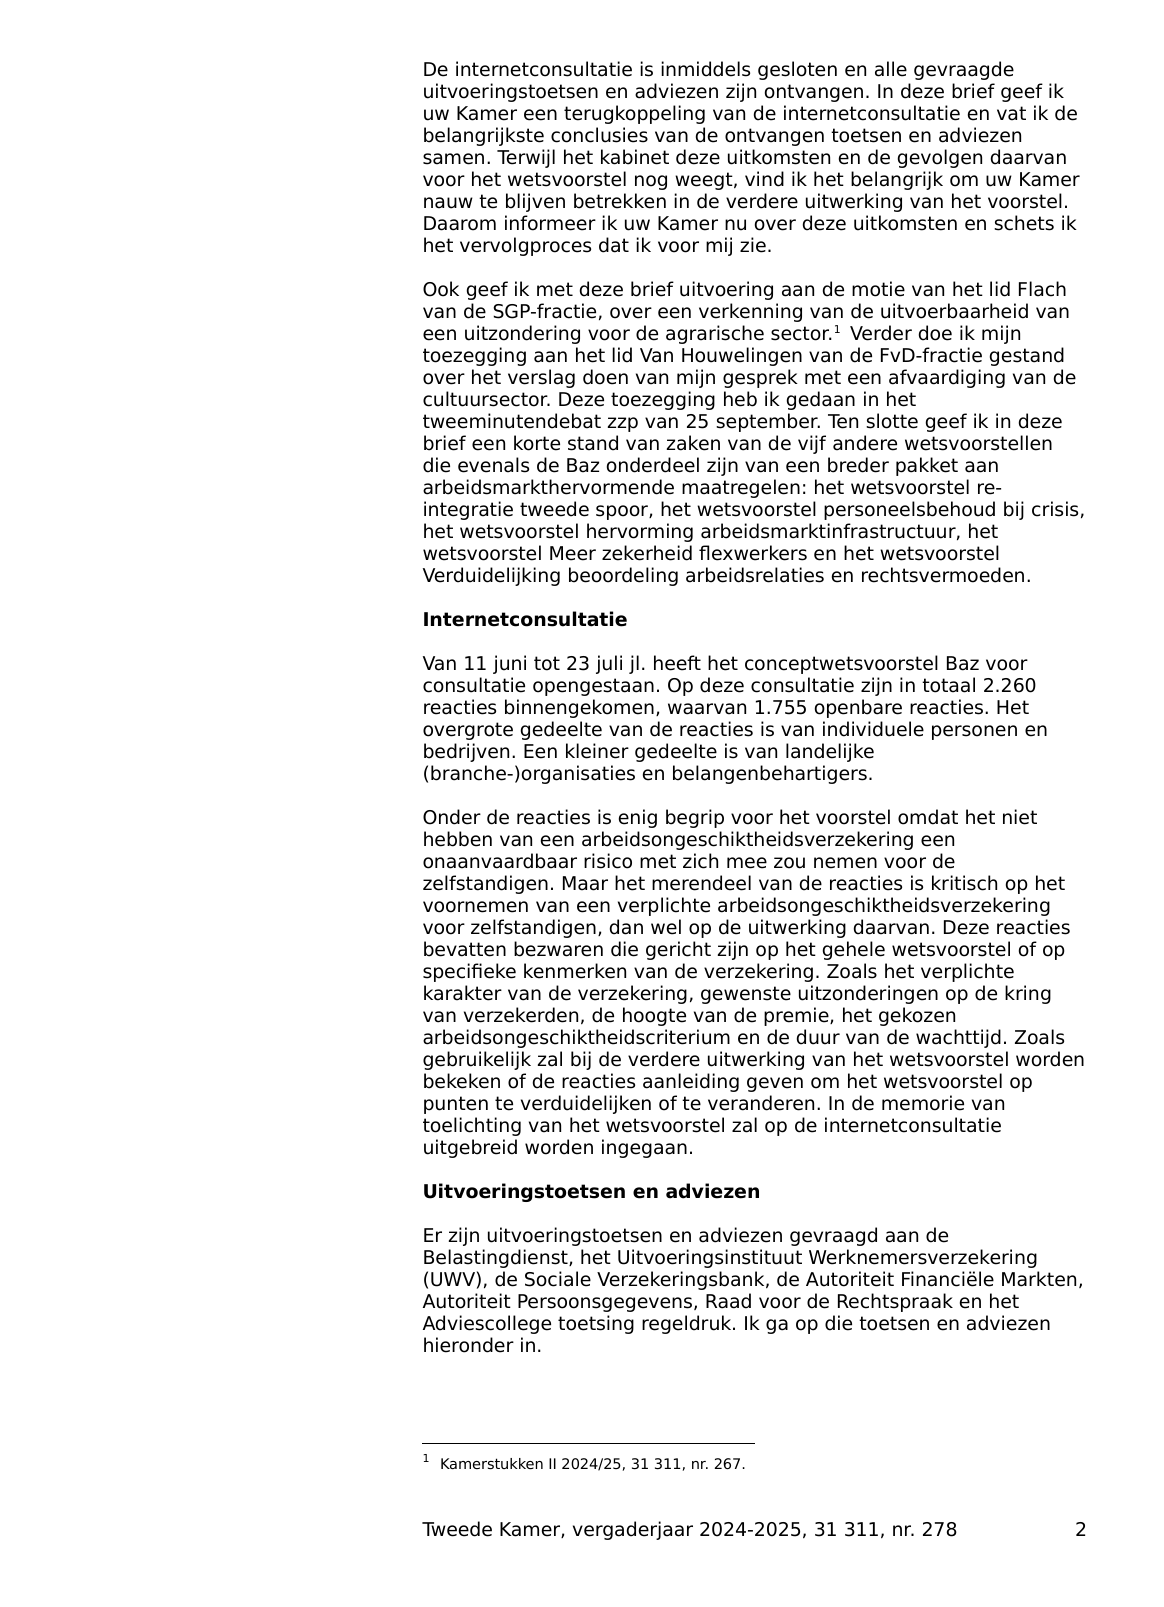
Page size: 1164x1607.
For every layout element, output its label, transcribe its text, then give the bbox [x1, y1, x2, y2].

text Ook geef ik met deze brief uitvoering aan de motie van het lid Flach van de SGP-fractie, over een verkenning van de uitvoerbaarheid van een uitzondering voor de agrarische sector. Verder doe ik mijn toezegging aan het lid Van Houwelingen van de FvD-fractie gestand over het verslag doen van mijn gesprek met een afvaardiging van de cultuursector. Deze toezegging heb ik gedaan in het tweeminutendebat zzp van 25 september. Ten slotte geef ik in deze brief een korte stand van zaken van de vijf andere wetsvoorstellen die evenals de Baz onderdeel zijn van een breder pakket aan arbeidsmarkthervormende maatregelen: het wetsvoorstel re-integratie tweede spoor, het wetsvoorstel personeelsbehoud bij crisis, het wetsvoorstel hervorming arbeidsmarktinfrastructuur, het wetsvoorstel Meer zekerheid flexwerkers en het wetsvoorstel Verduidelijking beoordeling arbeidsrelaties en rechtsvermoeden. [422, 279, 1087, 587]
text Onder de reacties is enig begrip voor het voorstel omdat het niet hebben van een arbeidsongeschiktheidsverzekering een onaanvaardbaar risico met zich mee zou nemen voor de zelfstandigen. Maar het merendeel van de reacties is kritisch op het voornemen van een verplichte arbeidsongeschiktheidsverzekering voor zelfstandigen, dan wel op de uitwerking daarvan. Deze reacties bevatten bezwaren die gericht zijn op het gehele wetsvoorstel of op specifieke kenmerken van de verzekering. Zoals het verplichte karakter van de verzekering, gewenste uitzonderingen op de kring van verzekerden, de hoogte van de premie, het gekozen arbeidsongeschiktheidscriterium en de duur van de wachttijd. Zoals gebruikelijk zal bij de verdere uitwerking van het wetsvoorstel worden bekeken of de reacties aanleiding geven om het wetsvoorstel op punten te verduidelijken of te veranderen. In de memorie van toelichting van het wetsvoorstel zal op de internetconsultatie uitgebreid worden ingegaan. [422, 807, 1087, 1159]
subtitle Internetconsultatie [422, 609, 1087, 631]
text Van 11 juni tot 23 juli jl. heeft het conceptwetsvoorstel Baz voor consultatie opengestaan. Op deze consultatie zijn in totaal 2.260 reacties binnengekomen, waarvan 1.755 openbare reacties. Het overgrote gedeelte van de reacties is van individuele personen en bedrijven. Een kleiner gedeelte is van landelijke (branche-)organisaties en belangenbehartigers. [422, 653, 1087, 785]
text De internetconsultatie is inmiddels gesloten en alle gevraagde uitvoeringstoetsen en adviezen zijn ontvangen. In deze brief geef ik uw Kamer een terugkoppeling van de internetconsultatie en vat ik de belangrijkste conclusies van de ontvangen toetsen en adviezen samen. Terwijl het kabinet deze uitkomsten en de gevolgen daarvan voor het wetsvoorstel nog weegt, vind ik het belangrijk om uw Kamer nauw te blijven betrekken in de verdere uitwerking van het voorstel. [422, 59, 1087, 213]
text Daarom informeer ik uw Kamer nu over deze uitkomsten en schets ik het vervolgproces dat ik voor mij zie. [422, 213, 1087, 257]
text Er zijn uitvoeringstoetsen en adviezen gevraagd aan de Belastingdienst, het Uitvoeringsinstituut Werknemersverzekering (UWV), de Sociale Verzekeringsbank, de Autoriteit Financiële Markten, Autoriteit Persoonsgegevens, Raad voor de Rechtspraak en het Adviescollege toetsing regeldruk. Ik ga op die toetsen en adviezen hieronder in. [422, 1225, 1087, 1357]
subtitle Uitvoeringstoetsen en adviezen [422, 1181, 1087, 1203]
text Kamerstukken II 2024/25, 31 311, nr. 267. [422, 1452, 1087, 1474]
